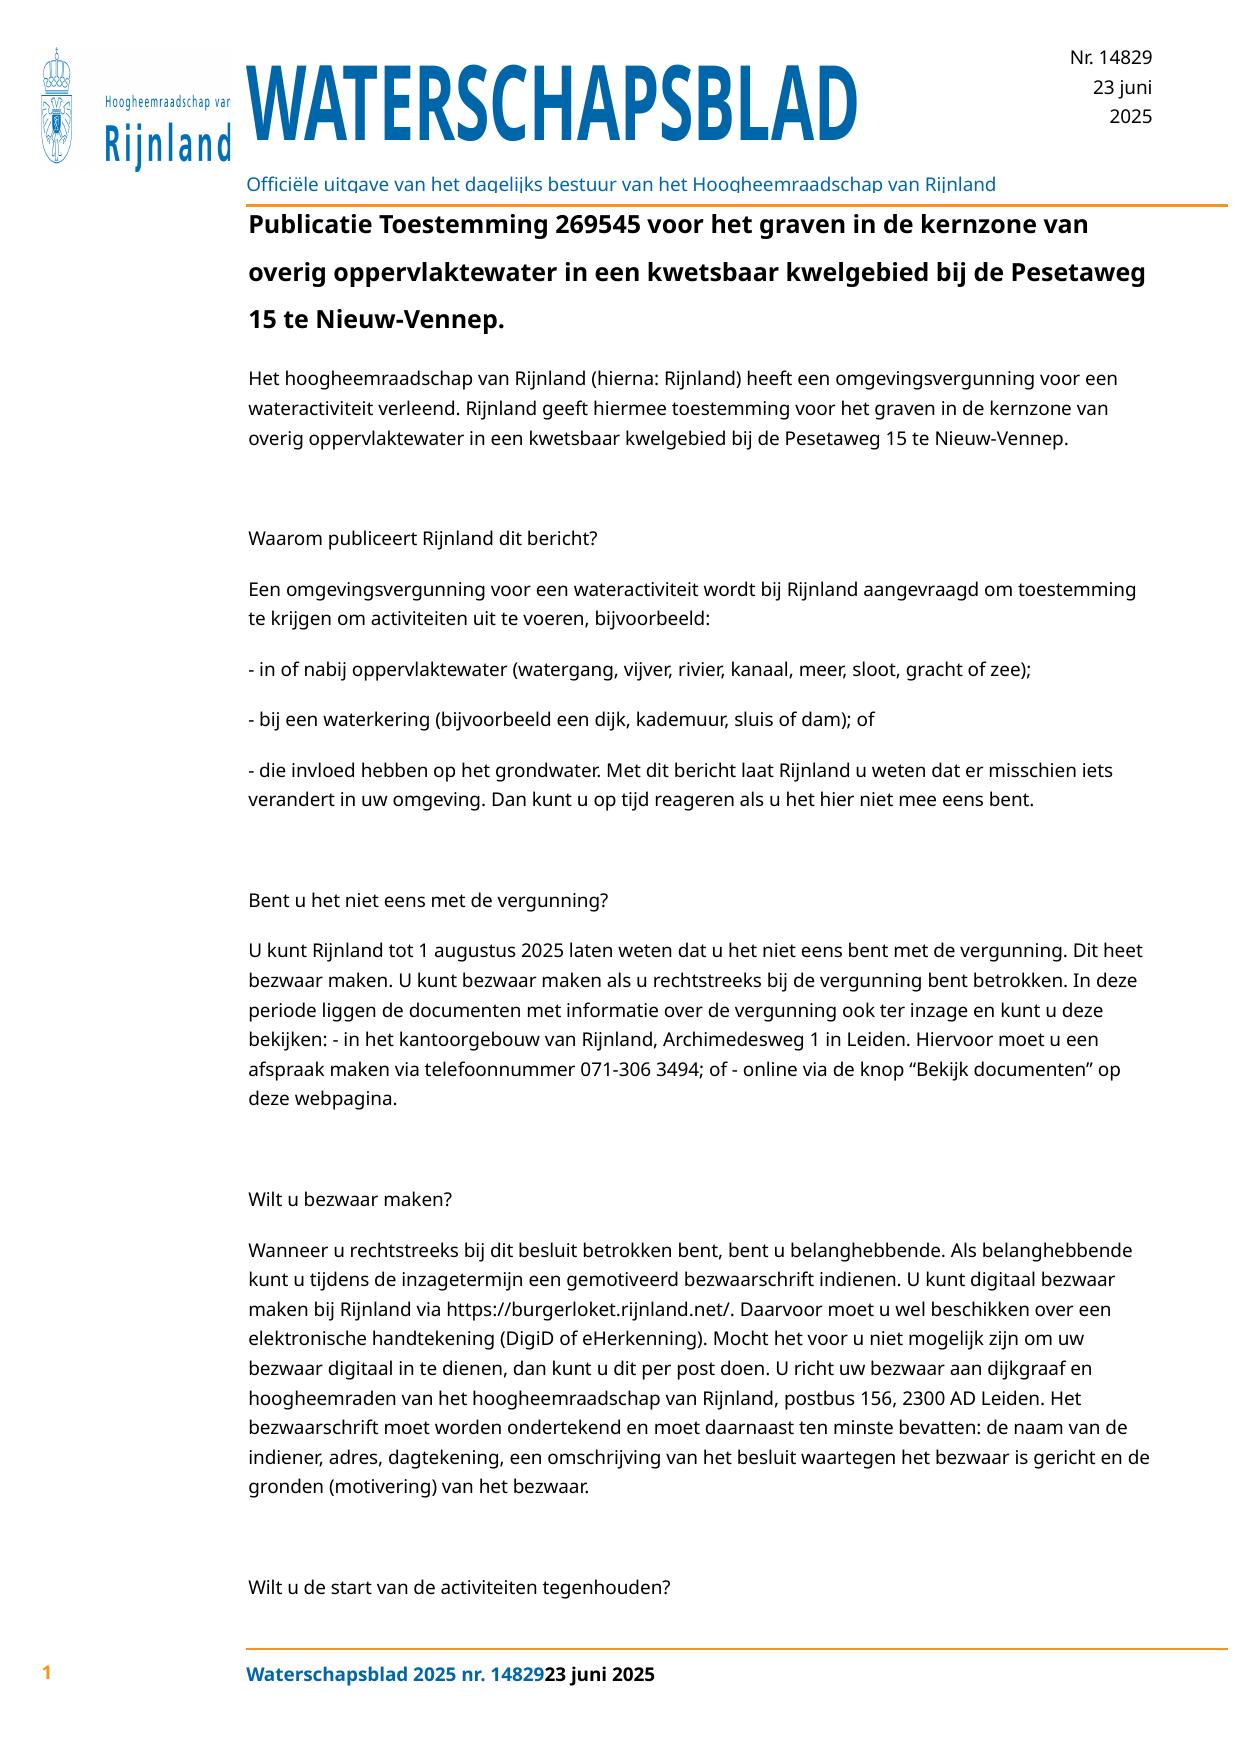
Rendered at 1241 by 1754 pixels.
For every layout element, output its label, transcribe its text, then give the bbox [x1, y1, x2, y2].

text Wanneer u rechtstreeks bij dit besluit betrokken bent, bent u belanghebbende. Als belanghebbende kunt u tijdens de inzagetermijn een gemotiveerd bezwaarschrift indienen. U kunt digitaal bezwaar maken bij Rijnland via https://burgerloket.rijnland.net/. Daarvoor moet u wel beschikken over een elektronische handtekening (DigiD of eHerkenning). Mocht het voor u niet mogelijk zijn om uw bezwaar digitaal in te dienen, dan kunt u dit per post doen. U richt uw bezwaar aan dijkgraaf en hoogheemraden van het hoogheemraadschap van Rijnland, postbus 156, 2300 AD Leiden. Het bezwaarschrift moet worden ondertekend en moet daarnaast ten minste bevatten: de naam van de indiener, adres, dagtekening, een omschrijving van het besluit waartegen het bezwaar is gericht en de gronden (motivering) van het bezwaar. [248, 1237, 1152, 1499]
text Publicatie Toestemming 269545 voor het graven in de kernzone van overig oppervlaktewater in een kwetsbaar kwelgebied bij de Pesetaweg 15 te Nieuw-Vennep. [248, 207, 1152, 336]
text Wilt u bezwaar maken? [248, 1186, 1152, 1212]
text - in of nabij oppervlaktewater (watergang, vijver, rivier, kanaal, meer, sloot, gracht of zee); [248, 656, 1152, 682]
text Het hoogheemraadschap van Rijnland (hierna: Rijnland) heeft een omgevingsvergunning voor een wateractiviteit verleend. Rijnland geeft hiermee toestemming voor het graven in de kernzone van overig oppervlaktewater in een kwetsbaar kwelgebied bij de Pesetaweg 15 te Nieuw-Vennep. [248, 366, 1152, 450]
text Bent u het niet eens met de vergunning? [248, 887, 1152, 913]
text Wilt u de start van de activiteiten tegenhouden? [248, 1574, 1152, 1600]
picture [41, 47, 231, 172]
text - bij een waterkering (bijvoorbeeld een dijk, kademuur, sluis of dam); of [248, 706, 1152, 732]
text - die invloed hebben op het grondwater. Met dit bericht laat Rijnland u weten dat er misschien iets verandert in uw omgeving. Dan kunt u op tijd reageren als u het hier niet mee eens bent. [248, 757, 1152, 812]
text U kunt Rijnland tot 1 augustus 2025 laten weten dat u het niet eens bent met de vergunning. Dit heet bezwaar maken. U kunt bezwaar maken als u rechtstreeks bij de vergunning bent betrokken. In deze periode liggen de documenten met informatie over de vergunning ook ter inzage en kunt u deze bekijken: - in het kantoorgebouw van Rijnland, Archimedesweg 1 in Leiden. Hiervoor moet u een afspraak maken via telefoonnummer 071-306 3494; of - online via de knop “Bekijk documenten” op deze webpagina. [248, 938, 1152, 1111]
text Waarom publiceert Rijnland dit bericht? [248, 526, 1152, 551]
text Een omgevingsvergunning voor een wateractiviteit wordt bij Rijnland aangevraagd om toestemming te krijgen om activiteiten uit te voeren, bijvoorbeeld: [248, 576, 1152, 631]
